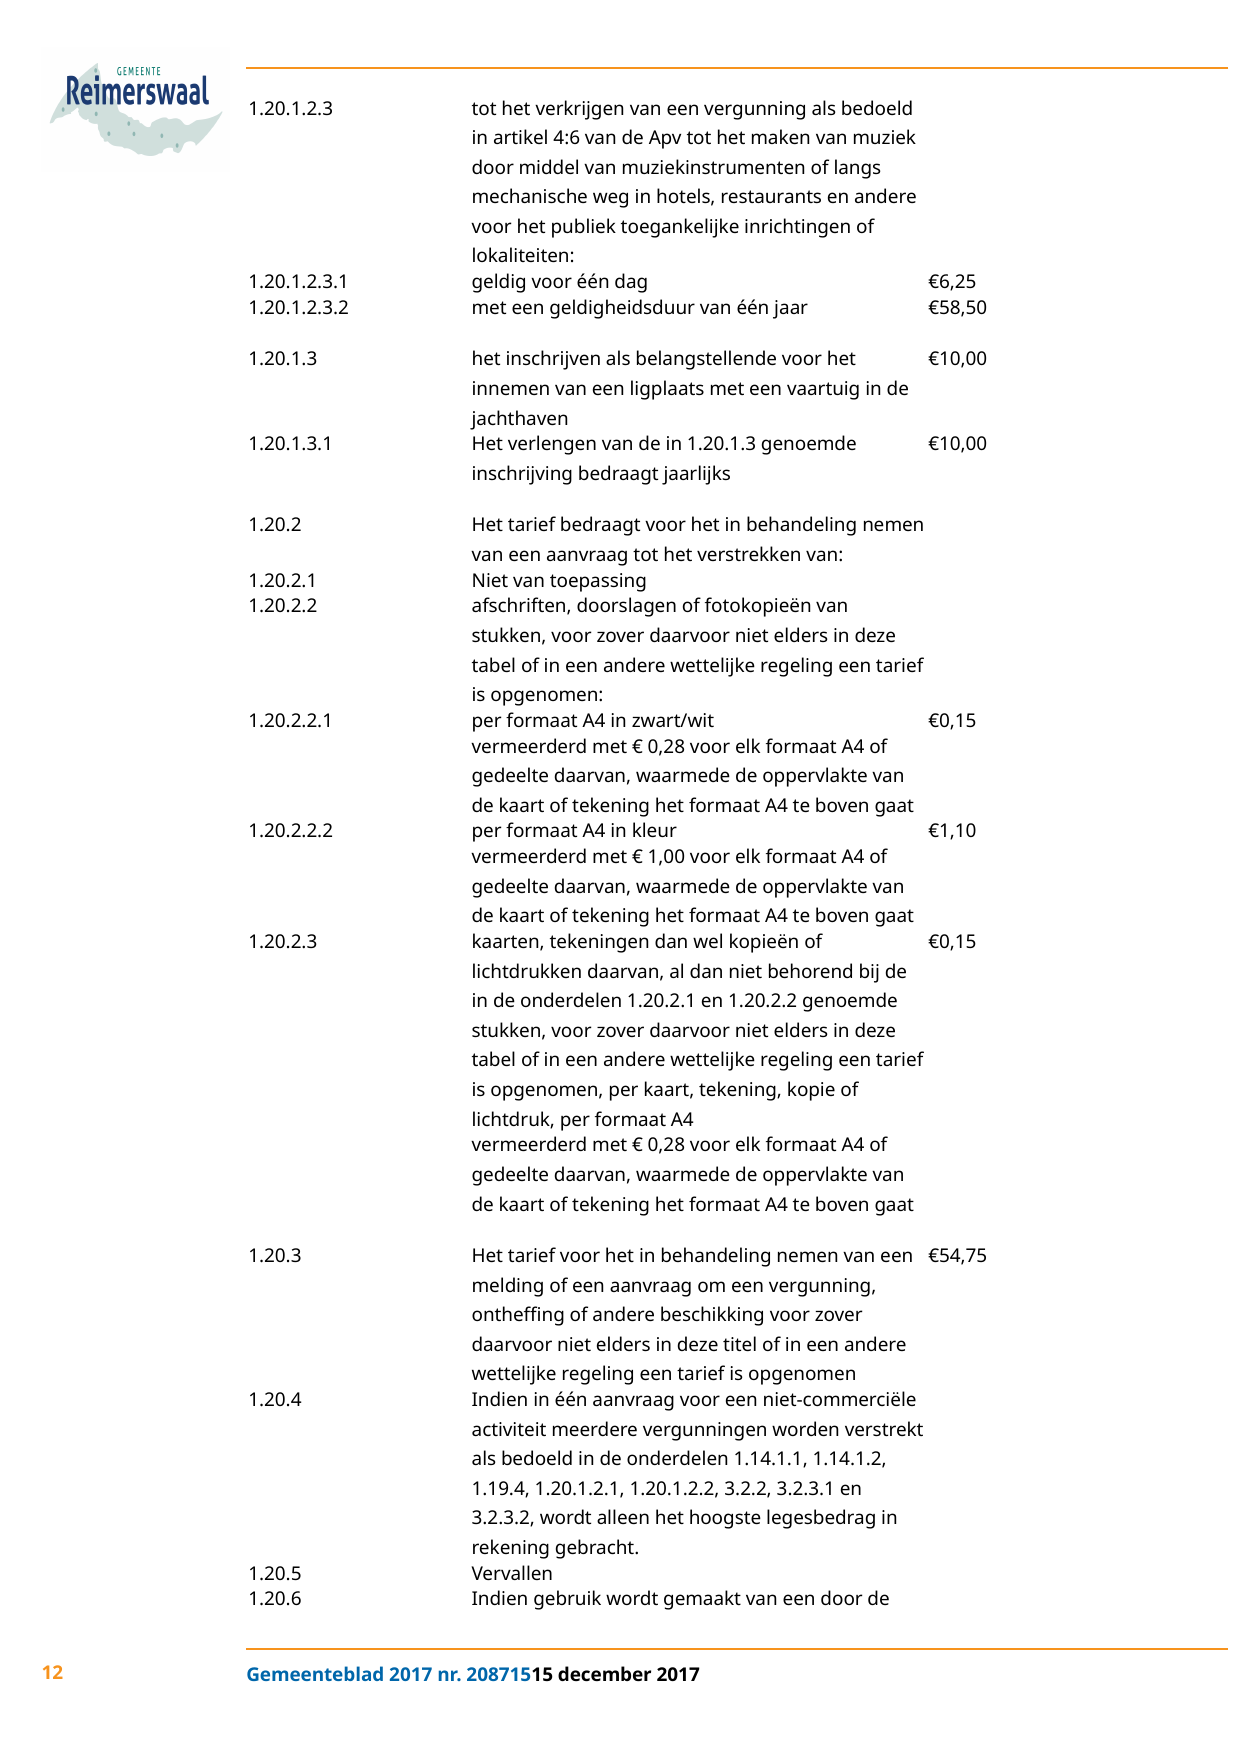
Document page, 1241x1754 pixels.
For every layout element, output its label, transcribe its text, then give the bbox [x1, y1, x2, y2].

table_cell [928, 95, 1152, 268]
table_cell €54,75 [928, 1242, 1152, 1386]
table_cell [928, 1216, 1152, 1242]
picture [41, 47, 231, 172]
table_cell €58,50 [928, 294, 1152, 320]
table_cell [928, 1386, 1152, 1560]
table_cell Indien gebruik wordt gemaakt van een door de [471, 1586, 928, 1611]
table_cell afschriften, doorslagen of fotokopieën van stukken, voor zover daarvoor niet elders in deze tabel of in een andere wettelijke regeling een tarief is opgenomen: [471, 593, 928, 707]
table_cell Het verlengen van de in 1.20.1.3 genoemde inschrijving bedraagt jaarlijks [471, 431, 928, 486]
table_cell 1.20.5 [248, 1560, 471, 1586]
table_cell [471, 320, 928, 346]
table_cell per formaat A4 in zwart/wit [471, 707, 928, 733]
table_cell €0,15 [928, 928, 1152, 1132]
table_cell [928, 486, 1152, 512]
table_cell 1.20.4 [248, 1386, 471, 1560]
table_cell 1.20.1.3.1 [248, 431, 471, 486]
table_cell €1,10 [928, 818, 1152, 843]
table_cell [928, 1132, 1152, 1216]
table_cell geldig voor één dag [471, 269, 928, 294]
table_cell [248, 486, 471, 512]
table_cell 1.20.1.3 [248, 346, 471, 431]
table_cell 1.20.2.2 [248, 593, 471, 707]
table_cell 1.20.1.2.3.2 [248, 294, 471, 320]
table_cell 1.20.1.2.3.1 [248, 269, 471, 294]
table_cell [928, 320, 1152, 346]
table_cell Het tarief voor het in behandeling nemen van een melding of een aanvraag om een vergunning, ontheffing of andere beschikking voor zover daarvoor niet elders in deze titel of in een andere wettelijke regeling een tarief is opgenomen [471, 1242, 928, 1386]
table_cell het inschrijven als belangstellende voor het innemen van een ligplaats met een vaartuig in de jachthaven [471, 346, 928, 431]
table_cell Indien in één aanvraag voor een niet-commerciële activiteit meerdere vergunningen worden verstrekt als bedoeld in de onderdelen 1.14.1.1, 1.14.1.2, 1.19.4, 1.20.1.2.1, 1.20.1.2.2, 3.2.2, 3.2.3.1 en 3.2.3.2, wordt alleen het hoogste legesbedrag in rekening gebracht. [471, 1386, 928, 1560]
table_cell 1.20.2.2.1 [248, 707, 471, 733]
table_cell [248, 1216, 471, 1242]
table_cell Vervallen [471, 1560, 928, 1586]
table_cell 1.20.6 [248, 1586, 471, 1611]
table_cell [928, 733, 1152, 818]
table_cell [928, 1586, 1152, 1611]
table_cell per formaat A4 in kleur [471, 818, 928, 843]
table_cell 1.20.2.3 [248, 928, 471, 1132]
table_cell [928, 567, 1152, 593]
table_cell [928, 1560, 1152, 1586]
table_cell met een geldigheidsduur van één jaar [471, 294, 928, 320]
table_cell 1.20.1.2.3 [248, 95, 471, 268]
table_cell [471, 1216, 928, 1242]
table_cell €6,25 [928, 269, 1152, 294]
table_cell €10,00 [928, 346, 1152, 431]
table_cell [928, 593, 1152, 707]
table_cell vermeerderd met € 1,00 voor elk formaat A4 of gedeelte daarvan, waarmede de oppervlakte van de kaart of tekening het formaat A4 te boven gaat [471, 844, 928, 928]
table_cell [928, 844, 1152, 928]
table_cell 1.20.2.2.2 [248, 818, 471, 843]
table_cell [248, 1132, 471, 1216]
table_cell [928, 512, 1152, 567]
table_cell [248, 844, 471, 928]
table_cell [248, 733, 471, 818]
table_cell 1.20.2 [248, 512, 471, 567]
table_cell €0,15 [928, 707, 1152, 733]
table_cell vermeerderd met € 0,28 voor elk formaat A4 of gedeelte daarvan, waarmede de oppervlakte van de kaart of tekening het formaat A4 te boven gaat [471, 1132, 928, 1216]
table_cell tot het verkrijgen van een vergunning als bedoeld in artikel 4:6 van de Apv tot het maken van muziek door middel van muziekinstrumenten of langs mechanische weg in hotels, restaurants en andere voor het publiek toegankelijke inrichtingen of lokaliteiten: [471, 95, 928, 268]
table_cell kaarten, tekeningen dan wel kopieën of lichtdrukken daarvan, al dan niet behorend bij de in de onderdelen 1.20.2.1 en 1.20.2.2 genoemde stukken, voor zover daarvoor niet elders in deze tabel of in een andere wettelijke regeling een tarief is opgenomen, per kaart, tekening, kopie of lichtdruk, per formaat A4 [471, 928, 928, 1132]
table_cell vermeerderd met € 0,28 voor elk formaat A4 of gedeelte daarvan, waarmede de oppervlakte van de kaart of tekening het formaat A4 te boven gaat [471, 733, 928, 818]
table_cell [471, 486, 928, 512]
table_cell 1.20.2.1 [248, 567, 471, 593]
table_cell Niet van toepassing [471, 567, 928, 593]
table_cell €10,00 [928, 431, 1152, 486]
table_cell 1.20.3 [248, 1242, 471, 1386]
table_cell Het tarief bedraagt voor het in behandeling nemen van een aanvraag tot het verstrekken van: [471, 512, 928, 567]
table_cell [248, 320, 471, 346]
